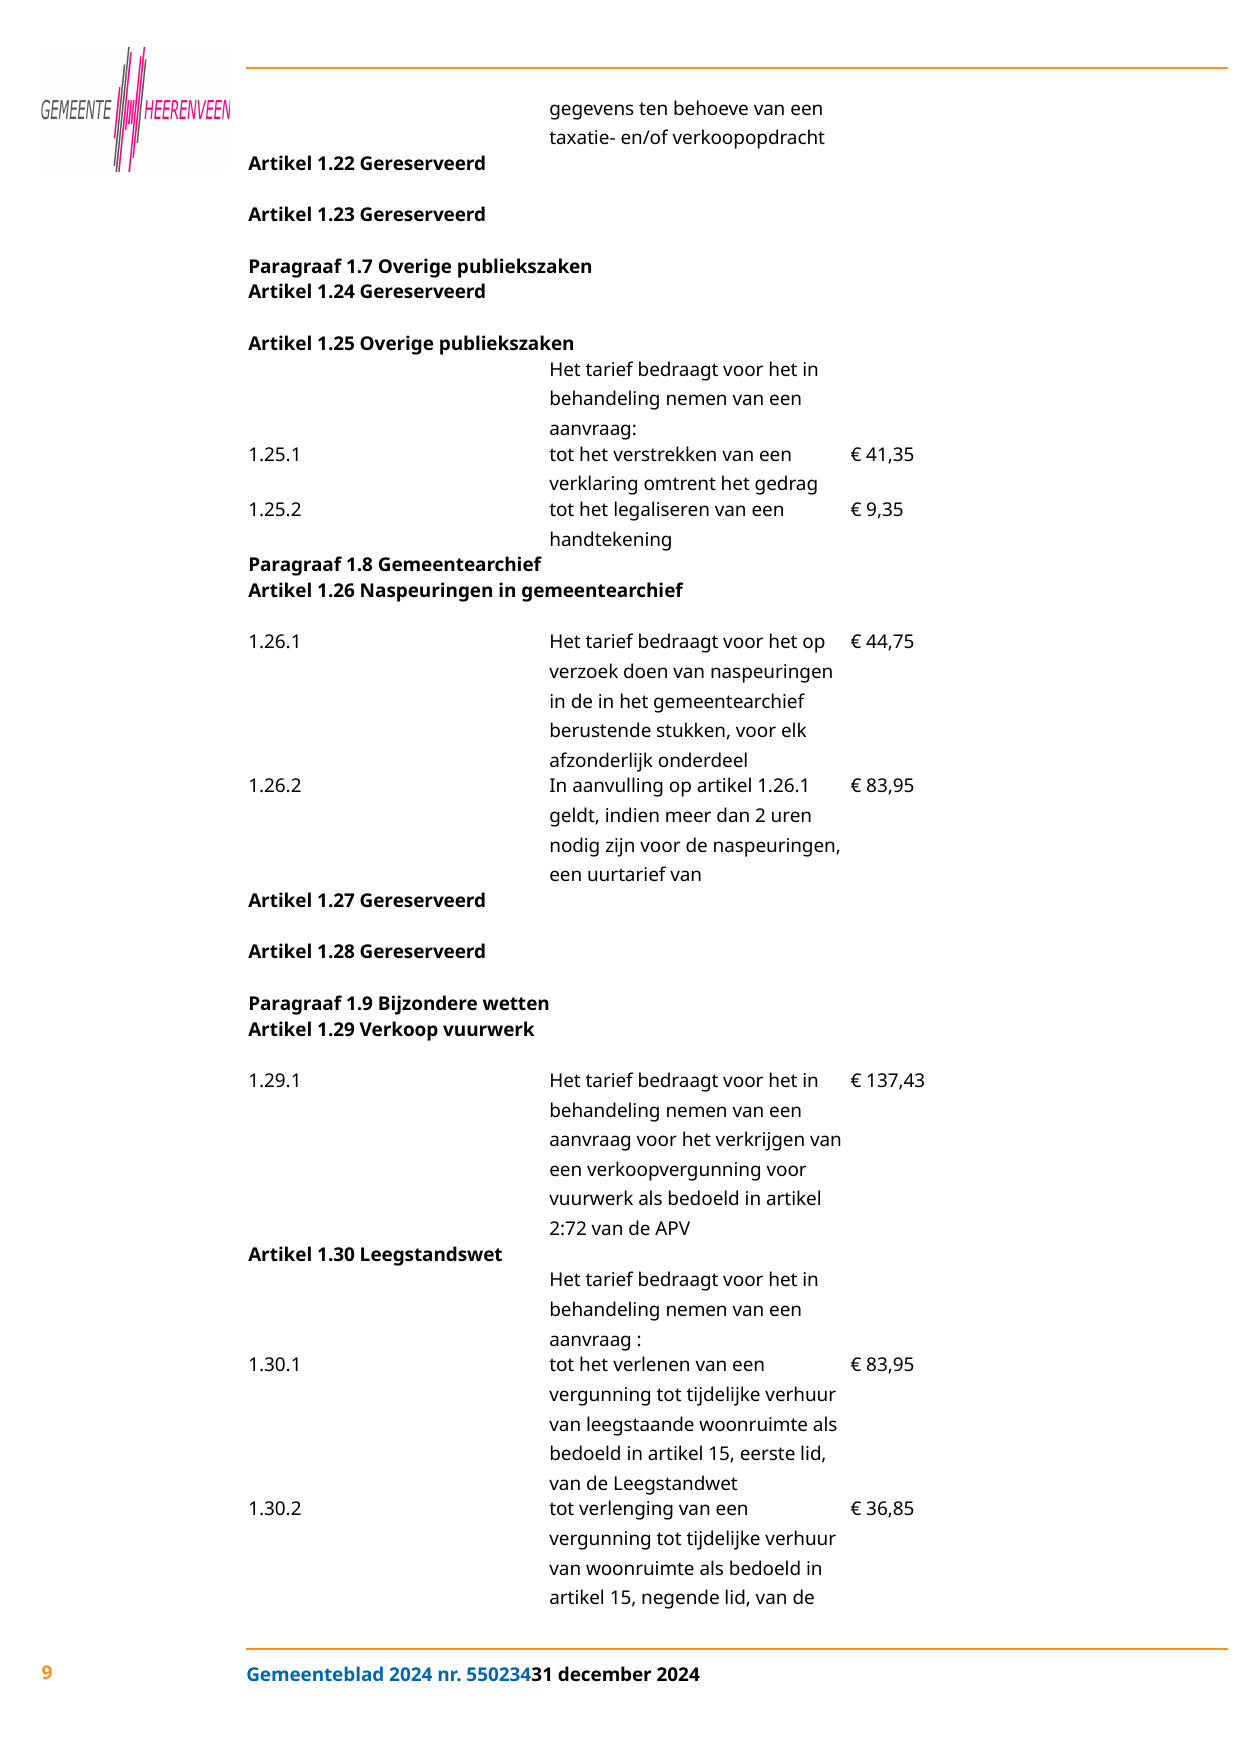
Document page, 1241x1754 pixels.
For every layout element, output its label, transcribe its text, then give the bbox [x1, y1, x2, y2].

table_cell [549, 227, 850, 253]
table_cell Het tarief bedraagt voor het in behandeling nemen van een aanvraag : [549, 1267, 850, 1352]
table_cell Artikel 1.30 Leegstandswet [248, 1241, 1152, 1267]
table_cell [850, 1042, 1152, 1067]
table_cell Paragraaf 1.9 Bijzondere wetten [248, 990, 1152, 1016]
table_cell 1.30.1 [248, 1352, 549, 1496]
table_cell Het tarief bedraagt voor het op verzoek doen van naspeuringen in de in het gemeentearchief berustende stukken, voor elk afzonderlijk onderdeel [549, 629, 850, 773]
table_cell € 83,95 [850, 1352, 1152, 1496]
table_cell tot het verstrekken van een verklaring omtrent het gedrag [549, 441, 850, 496]
table_cell € 44,75 [850, 629, 1152, 773]
table_cell In aanvulling op artikel 1.26.1 geldt, indien meer dan 2 uren nodig zijn voor de naspeuringen, een uurtarief van [549, 773, 850, 887]
table_cell € 83,95 [850, 773, 1152, 887]
table_cell [248, 356, 549, 441]
table_cell [248, 603, 549, 629]
table_cell 1.26.2 [248, 773, 549, 887]
table_cell 1.26.1 [248, 629, 549, 773]
table_cell [850, 95, 1152, 150]
table_cell Artikel 1.23 Gereserveerd [248, 202, 1152, 227]
table_cell [850, 913, 1152, 939]
table_cell Paragraaf 1.8 Gemeentearchief [248, 551, 1152, 577]
table_cell [549, 964, 850, 990]
table_cell Artikel 1.29 Verkoop vuurwerk [248, 1016, 1152, 1042]
table_cell [850, 1267, 1152, 1352]
table_cell tot het verlenen van een vergunning tot tijdelijke verhuur van leegstaande woonruimte als bedoeld in artikel 15, eerste lid, van de Leegstandwet [549, 1352, 850, 1496]
table_cell [248, 305, 549, 330]
table_cell [248, 176, 549, 202]
table_cell [549, 176, 850, 202]
table_cell 1.29.1 [248, 1067, 549, 1241]
table_cell [850, 305, 1152, 330]
table_cell Artikel 1.27 Gereserveerd [248, 887, 1152, 913]
table_cell [248, 95, 549, 150]
table_cell [549, 913, 850, 939]
table_cell [248, 1267, 549, 1352]
table_cell Artikel 1.24 Gereserveerd [248, 279, 1152, 304]
table_cell gegevens ten behoeve van een taxatie- en/of verkoopopdracht [549, 95, 850, 150]
table_cell Artikel 1.26 Naspeuringen in gemeentearchief [248, 577, 1152, 603]
table_cell € 137,43 [850, 1067, 1152, 1241]
table_cell [248, 913, 549, 939]
table_cell € 41,35 [850, 441, 1152, 496]
picture [41, 47, 231, 172]
table_cell € 36,85 [850, 1496, 1152, 1610]
table_cell [549, 305, 850, 330]
table_cell [850, 227, 1152, 253]
table_cell [850, 603, 1152, 629]
table_cell [248, 964, 549, 990]
table_cell [549, 603, 850, 629]
table_cell [248, 1042, 549, 1067]
table_cell € 9,35 [850, 496, 1152, 551]
table_cell [850, 964, 1152, 990]
table_cell tot verlenging van een vergunning tot tijdelijke verhuur van woonruimte als bedoeld in artikel 15, negende lid, van de [549, 1496, 850, 1610]
table_cell tot het legaliseren van een handtekening [549, 496, 850, 551]
table_cell [850, 176, 1152, 202]
table_cell 1.25.2 [248, 496, 549, 551]
table_cell 1.25.1 [248, 441, 549, 496]
table_cell Artikel 1.28 Gereserveerd [248, 939, 1152, 964]
table_cell Paragraaf 1.7 Overige publiekszaken [248, 253, 1152, 279]
table_cell [850, 356, 1152, 441]
table_cell [549, 1042, 850, 1067]
table_cell Het tarief bedraagt voor het in behandeling nemen van een aanvraag: [549, 356, 850, 441]
table_cell [248, 227, 549, 253]
table_cell Artikel 1.25 Overige publiekszaken [248, 330, 1152, 356]
table_cell 1.30.2 [248, 1496, 549, 1610]
table_cell Het tarief bedraagt voor het in behandeling nemen van een aanvraag voor het verkrijgen van een verkoopvergunning voor vuurwerk als bedoeld in artikel 2:72 van de APV [549, 1067, 850, 1241]
table_cell Artikel 1.22 Gereserveerd [248, 150, 1152, 176]
